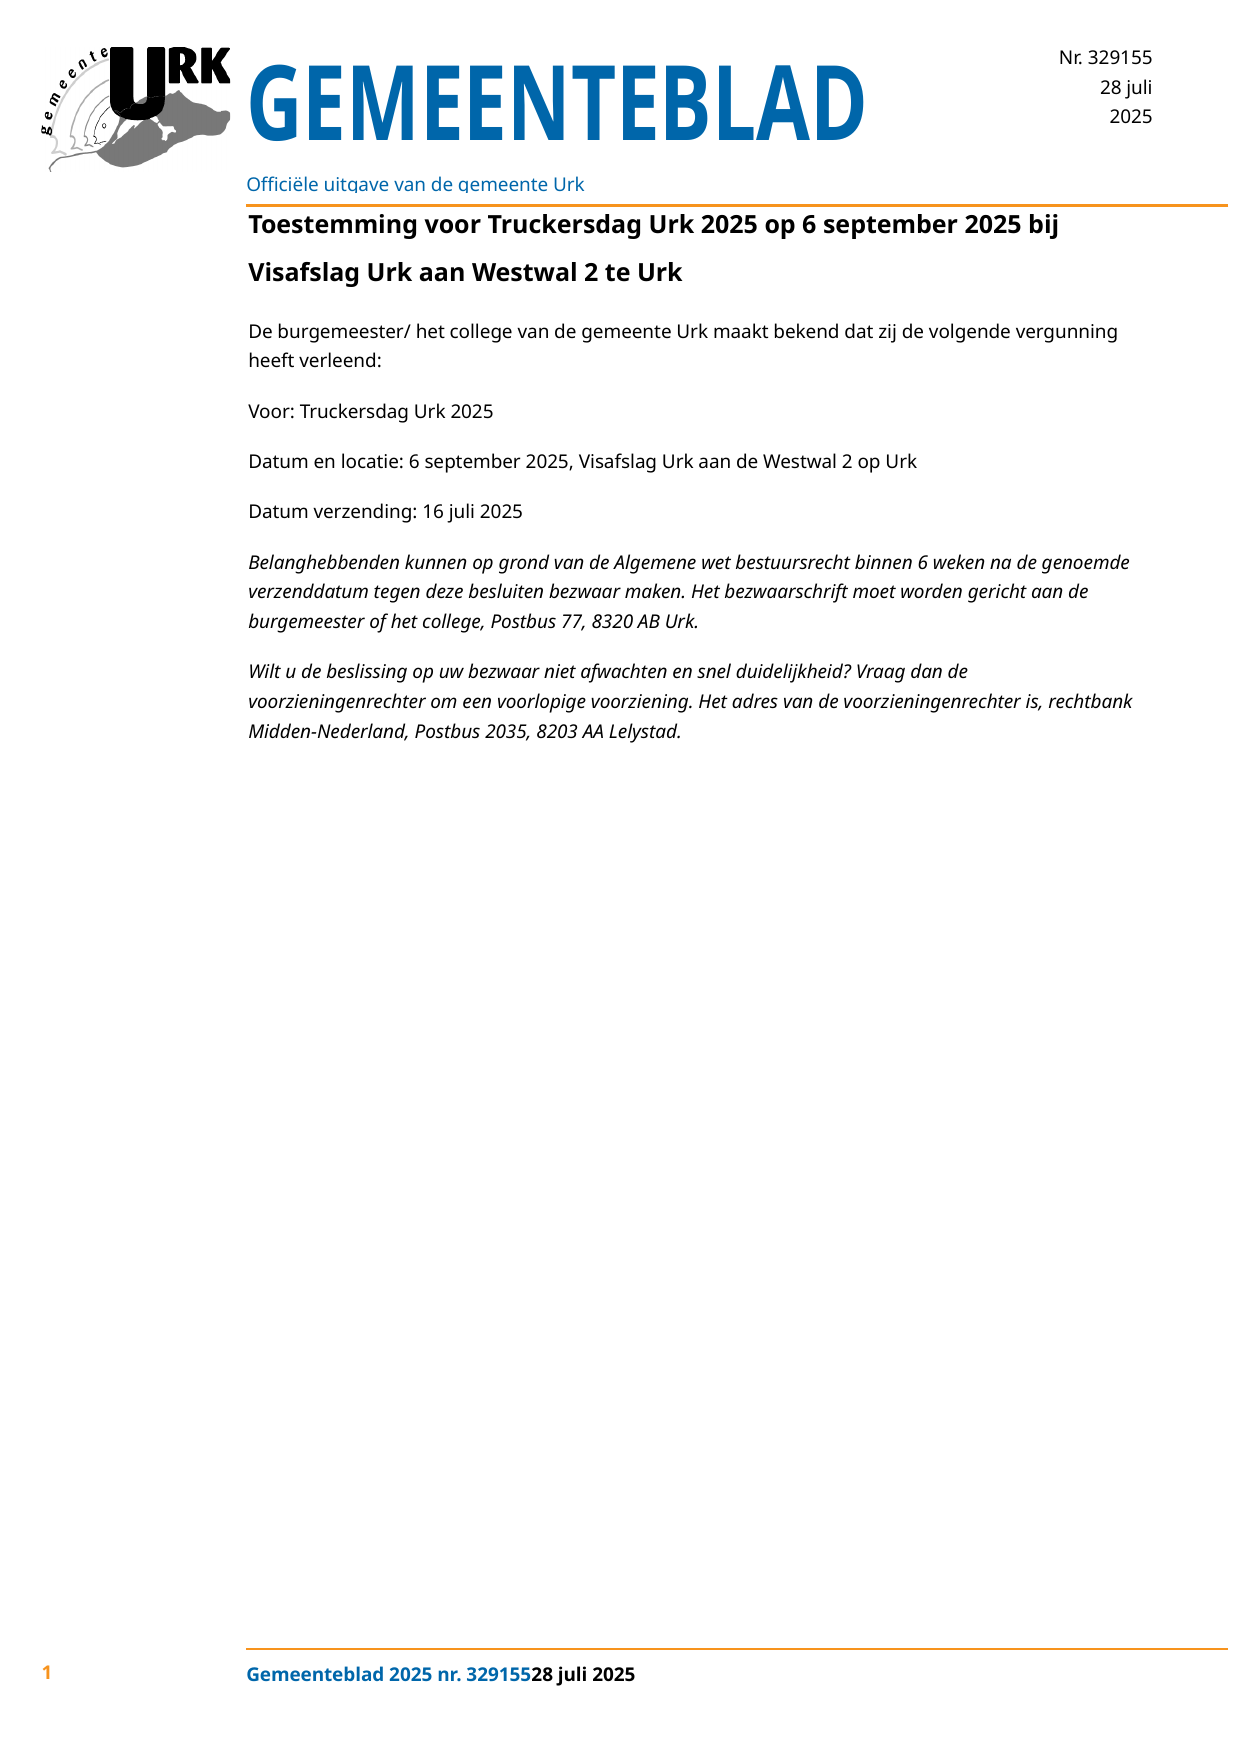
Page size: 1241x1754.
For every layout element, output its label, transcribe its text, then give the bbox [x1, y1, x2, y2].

text Voor: Truckersdag Urk 2025 [248, 398, 1152, 424]
text Datum en locatie: 6 september 2025, Visafslag Urk aan de Westwal 2 op Urk [248, 448, 1152, 474]
text Belanghebbenden kunnen op grond van de Algemene wet bestuursrecht binnen 6 weken na de genoemde verzenddatum tegen deze besluiten bezwaar maken. Het bezwaarschrift moet worden gericht aan de burgemeester of het college, Postbus 77, 8320 AB Urk. [248, 549, 1152, 634]
picture [41, 47, 231, 172]
text De burgemeester/ het college van de gemeente Urk maakt bekend dat zij de volgende vergunning heeft verleend: [248, 318, 1152, 373]
text Datum verzending: 16 juli 2025 [248, 499, 1152, 524]
text Toestemming voor Truckersdag Urk 2025 op 6 september 2025 bij Visafslag Urk aan Westwal 2 te Urk [248, 207, 1152, 288]
text Wilt u de beslissing op uw bezwaar niet afwachten en snel duidelijkheid? Vraag dan de voorzieningenrechter om een voorlopige voorziening. Het adres van de voorzieningenrechter is, rechtbank Midden-Nederland, Postbus 2035, 8203 AA Lelystad. [248, 659, 1152, 744]
